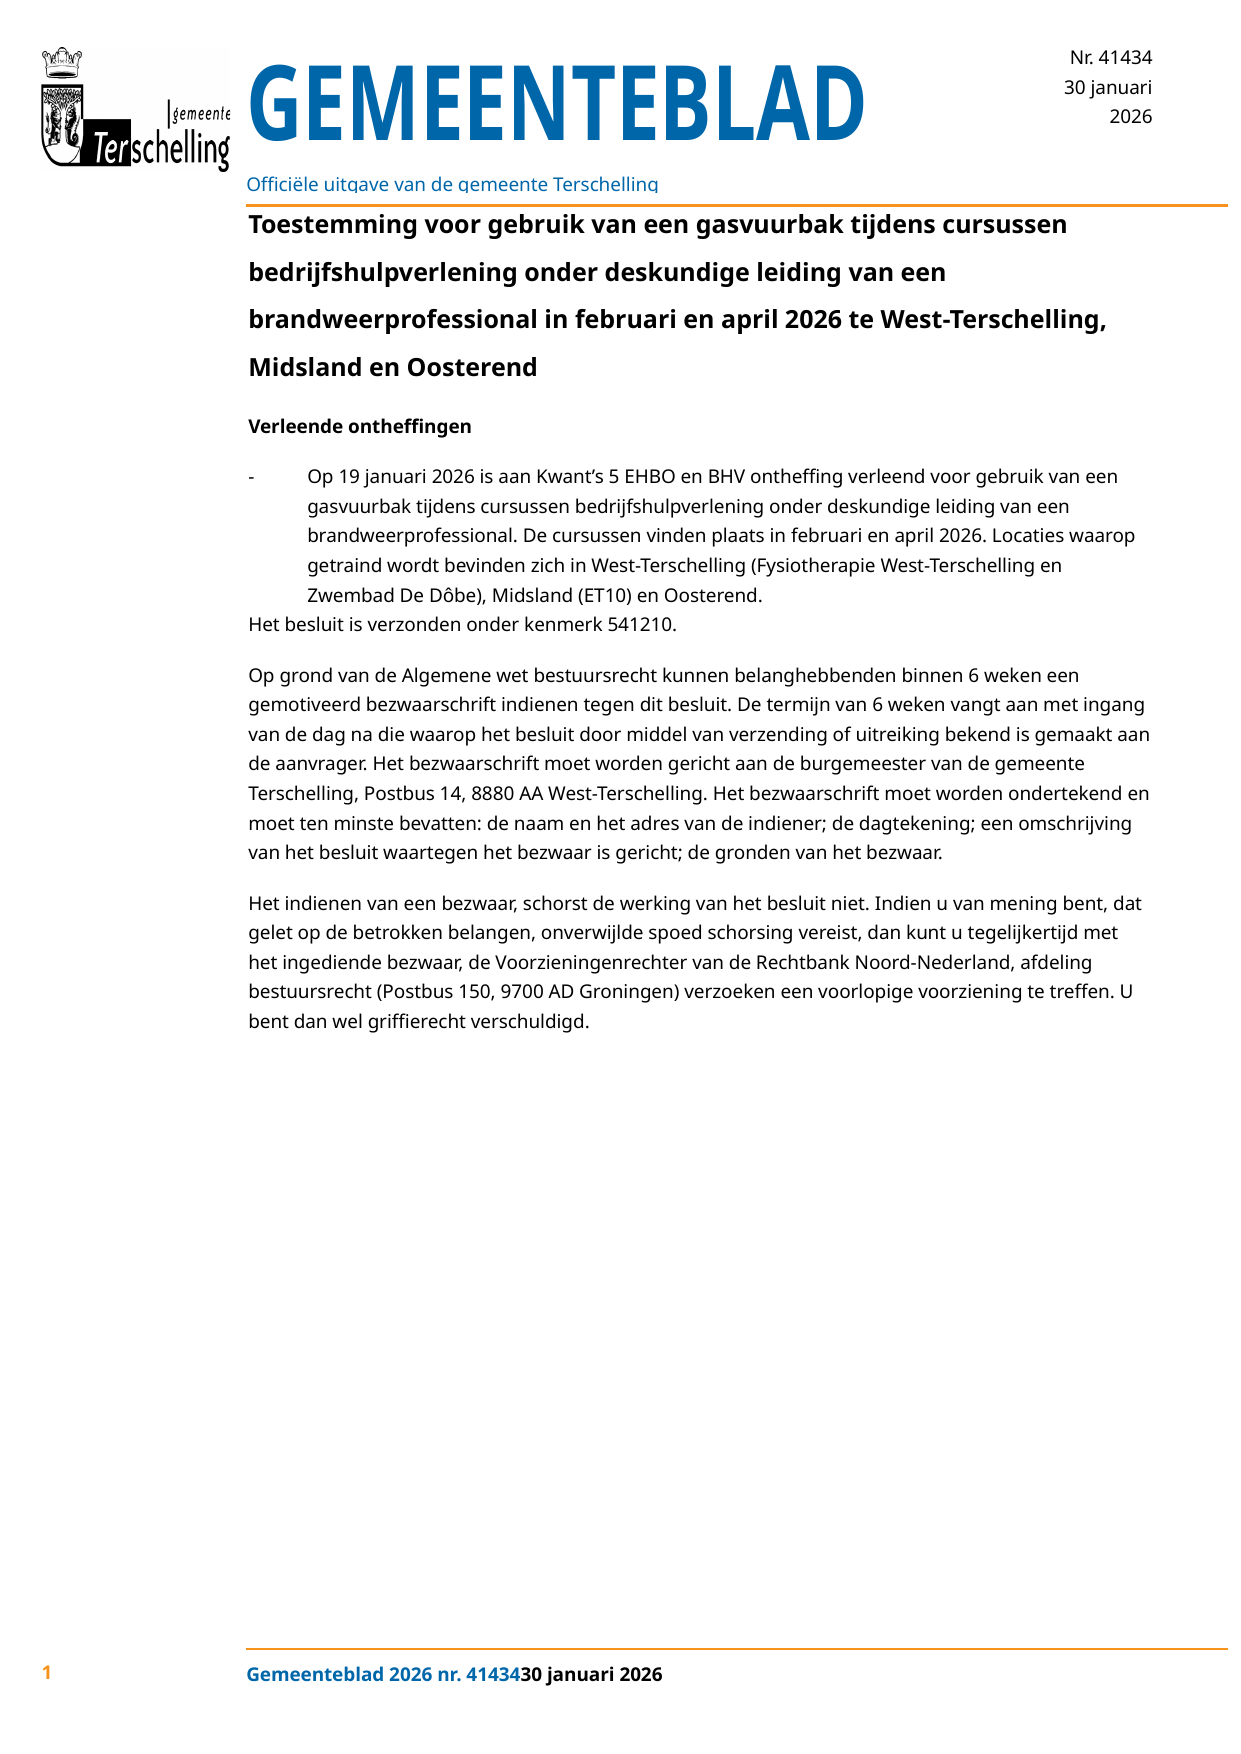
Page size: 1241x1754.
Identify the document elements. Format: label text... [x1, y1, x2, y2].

text Het besluit is verzonden onder kenmerk 541210. [248, 611, 1152, 637]
text Verleende ontheffingen [248, 413, 1152, 439]
text Toestemming voor gebruik van een gasvuurbak tijdens cursussen bedrijfshulpverlening onder deskundige leiding van een brandweerprofessional in februari en april 2026 te West-Terschelling, Midsland en Oosterend [248, 207, 1152, 384]
text Het indienen van een bezwaar, schorst de werking van het besluit niet. Indien u van mening bent, dat gelet op de betrokken belangen, onverwijlde spoed schorsing vereist, dan kunt u tegelijkertijd met het ingediende bezwaar, de Voorzieningenrechter van de Rechtbank Noord-Nederland, afdeling bestuursrecht (Postbus 150, 9700 AD Groningen) verzoeken een voorlopige voorziening te treffen. U bent dan wel griffierecht verschuldigd. [248, 890, 1152, 1034]
picture [41, 47, 231, 172]
text Op grond van de Algemene wet bestuursrecht kunnen belanghebbenden binnen 6 weken een gemotiveerd bezwaarschrift indienen tegen dit besluit. De termijn van 6 weken vangt aan met ingang van de dag na die waarop het besluit door middel van verzending of uitreiking bekend is gemaakt aan de aanvrager. Het bezwaarschrift moet worden gericht aan de burgemeester van de gemeente Terschelling, Postbus 14, 8880 AA West-Terschelling. Het bezwaarschrift moet worden ondertekend en moet ten minste bevatten: de naam en het adres van de indiener; de dagtekening; een omschrijving van het besluit waartegen het bezwaar is gericht; de gronden van het bezwaar. [248, 662, 1152, 865]
list Op 19 januari 2026 is aan Kwant’s 5 EHBO en BHV ontheffing verleend voor gebruik van een gasvuurbak tijdens cursussen bedrijfshulpverlening onder deskundige leiding van een brandweerprofessional. De cursussen vinden plaats in februari en april 2026. Locaties waarop getraind wordt bevinden zich in West-Terschelling (Fysiotherapie West-Terschelling en Zwembad De Dôbe), Midsland (ET10) en Oosterend. [248, 463, 1152, 608]
